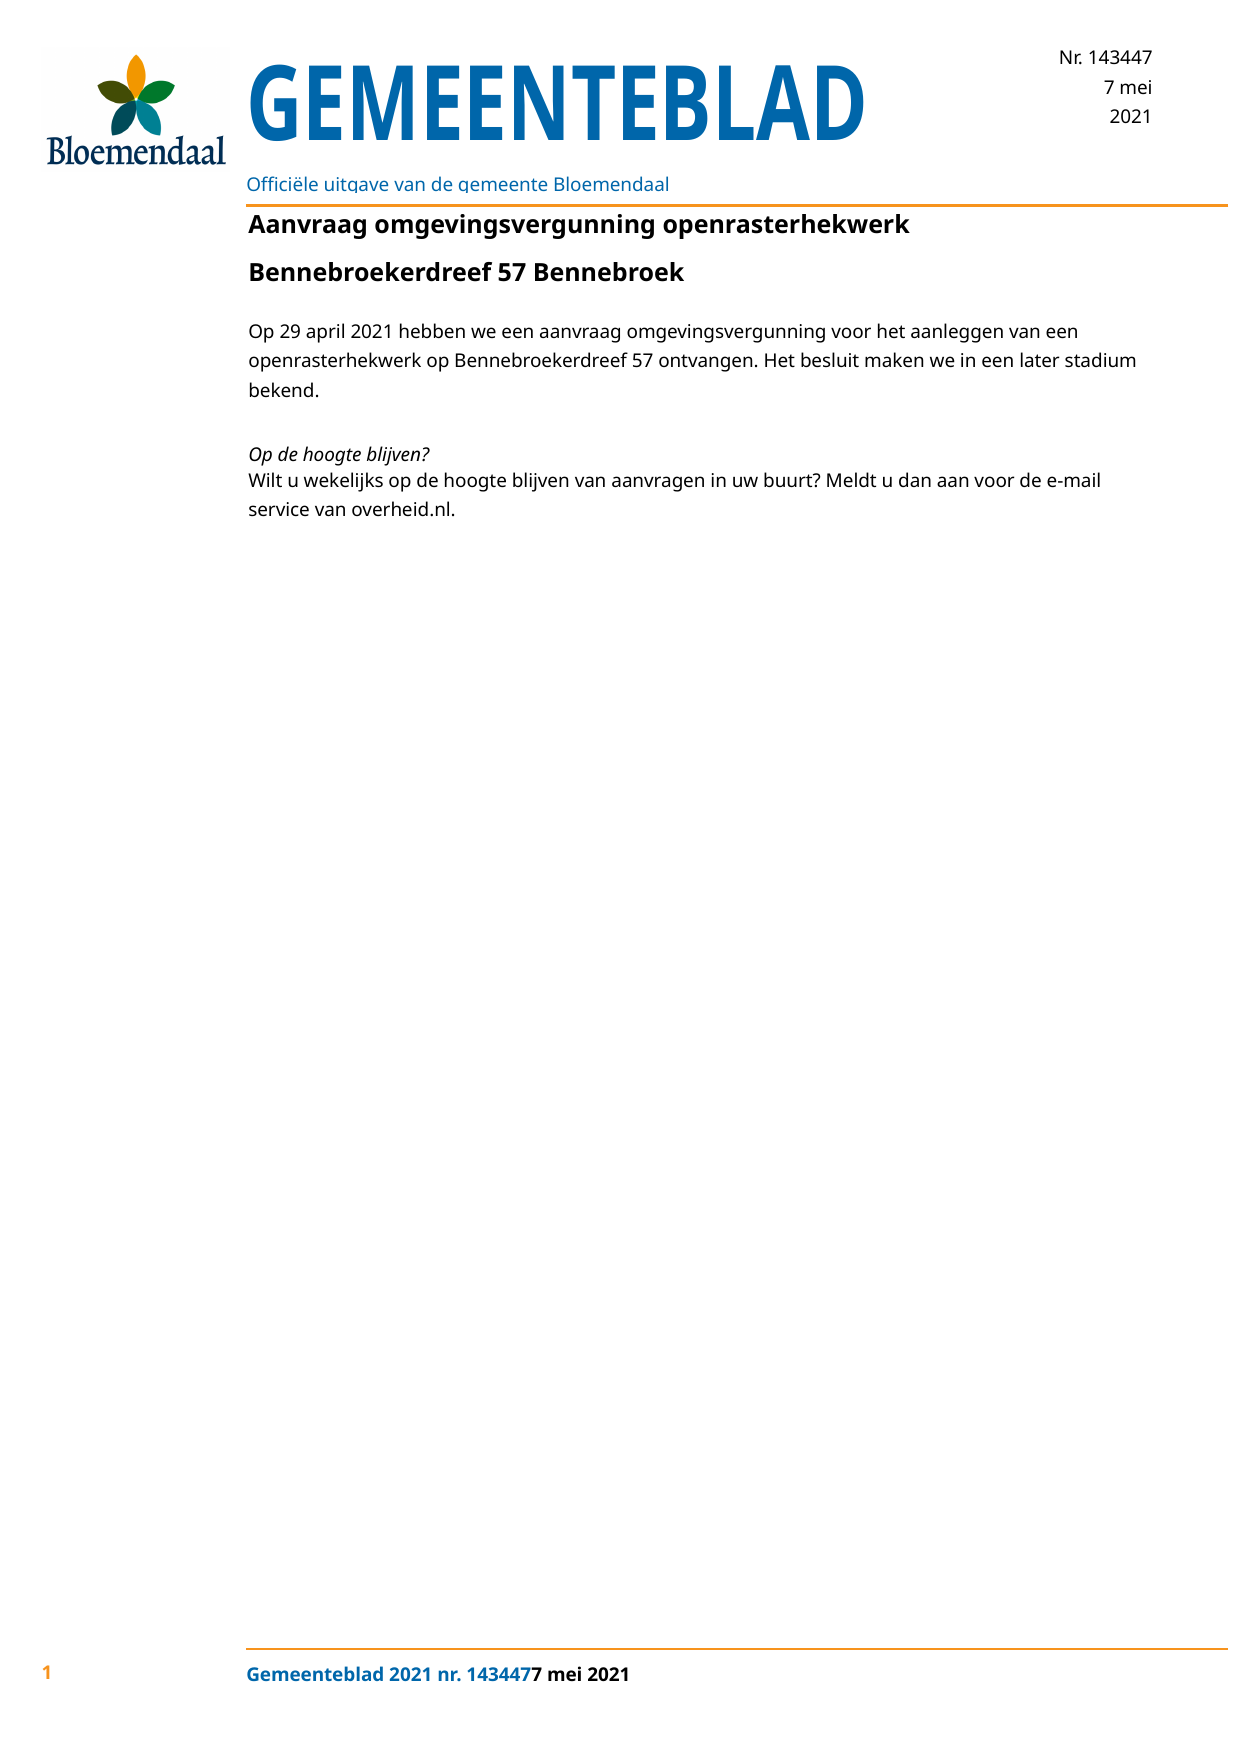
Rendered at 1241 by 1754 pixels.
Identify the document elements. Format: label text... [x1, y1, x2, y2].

text Wilt u wekelijks op de hoogte blijven van aanvragen in uw buurt? Meldt u dan aan voor de e-mail service van overheid.nl. [248, 467, 1152, 522]
picture [41, 47, 231, 172]
text Aanvraag omgevingsvergunning openrasterhekwerk Bennebroekerdreef 57 Bennebroek [248, 207, 1152, 288]
text Op 29 april 2021 hebben we een aanvraag omgevingsvergunning voor het aanleggen van een openrasterhekwerk op Bennebroekerdreef 57 ontvangen. Het besluit maken we in een later stadium bekend. [248, 318, 1152, 403]
text Op de hoogte blijven? [248, 441, 1152, 467]
